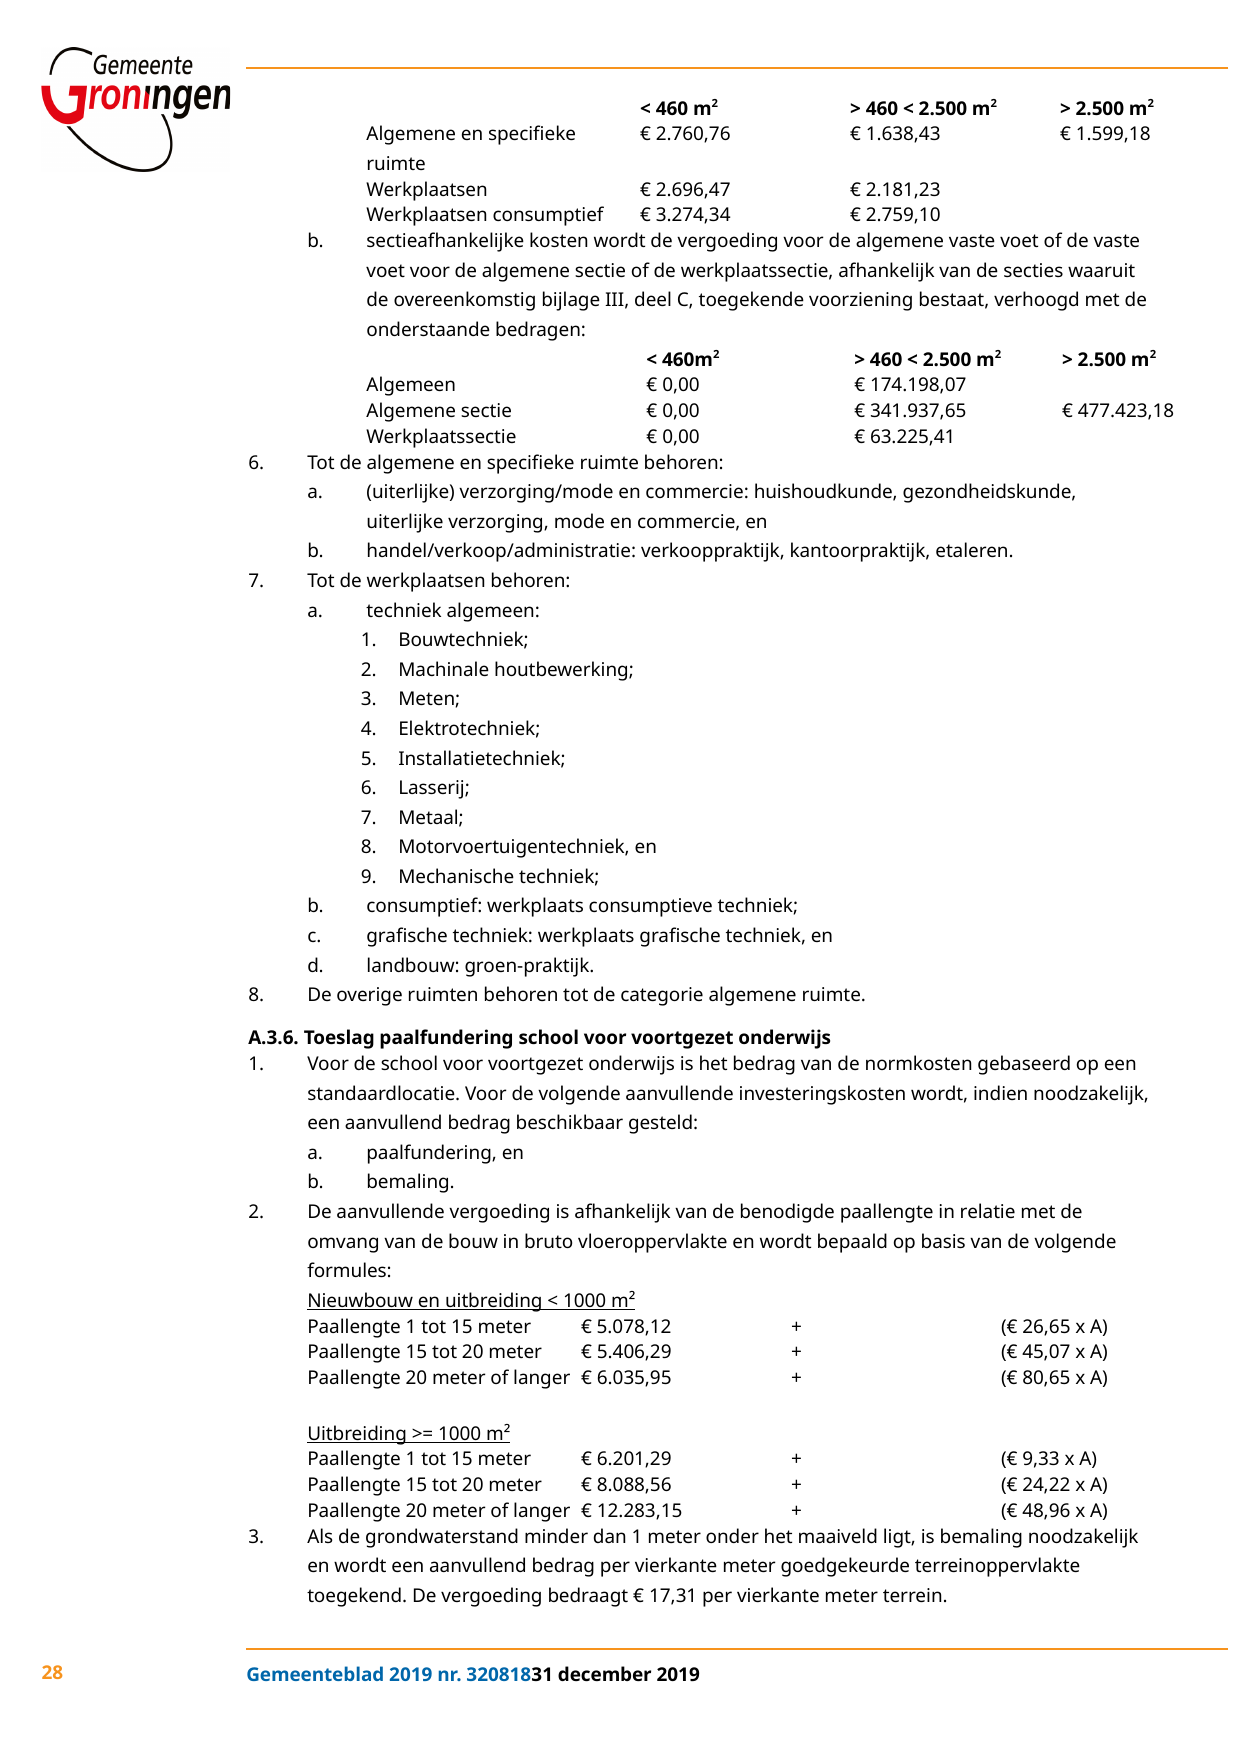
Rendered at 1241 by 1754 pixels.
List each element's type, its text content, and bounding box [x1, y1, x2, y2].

table_cell Paallengte 15 tot 20 meter [307, 1339, 581, 1364]
list grafische techniek: werkplaats grafische techniek, en [307, 922, 1152, 948]
table_cell + [791, 1364, 1001, 1390]
table_cell Algemene en specifieke ruimte [366, 121, 640, 176]
list consumptief: werkplaats consumptieve techniek; [307, 893, 1152, 918]
list paalfundering, en [307, 1139, 1152, 1165]
table_cell [1060, 176, 1240, 202]
list Motorvoertuigentechniek, en [361, 833, 1152, 859]
table_cell + [791, 1497, 1001, 1523]
table_cell (€ 80,65 x A) [1001, 1364, 1211, 1390]
list Bouwtechniek; [361, 626, 1152, 652]
table_cell + [791, 1446, 1001, 1471]
table_cell + [791, 1471, 1001, 1497]
list De overige ruimten behoren tot de categorie algemene ruimte. [248, 981, 1152, 1007]
list sectieafhankelijke kosten wordt de vergoeding voor de algemene vaste voet of de vaste voet voor de algemene sectie of de werkplaatssectie, afhankelijk van de secties waaruit de overeenkomstig bijlage III, deel C, toegekende voorziening bestaat, verhoogd met de onderstaande bedragen: [307, 227, 1152, 342]
list De aanvullende vergoeding is afhankelijk van de benodigde paallengte in relatie met de omvang van de bouw in bruto vloeroppervlakte en wordt bepaald op basis van de volgende formules: [248, 1198, 1152, 1283]
table_header > 2.500 m2 [1062, 346, 1240, 372]
table_cell (€ 26,65 x A) [1001, 1313, 1211, 1338]
table_cell (€ 24,22 x A) [1001, 1471, 1211, 1497]
list Voor de school voor voortgezet onderwijs is het bedrag van de normkosten gebaseerd op een standaardlocatie. Voor de volgende aanvullende investeringskosten wordt, indien noodzakelijk, een aanvullend bedrag beschikbaar gesteld: [248, 1050, 1152, 1135]
table_cell € 63.225,41 [854, 423, 1062, 449]
table_header Uitbreiding >= 1000 m² [307, 1420, 1211, 1446]
table_cell € 5.406,29 [581, 1339, 791, 1364]
table_cell € 2.696,47 [640, 176, 850, 202]
table_cell + [791, 1313, 1001, 1338]
table_cell € 0,00 [646, 372, 854, 397]
table_cell € 6.201,29 [581, 1446, 791, 1471]
list Tot de werkplaatsen behoren: [248, 567, 1152, 593]
list Elektrotechniek; [361, 715, 1152, 741]
list techniek algemeen: [307, 597, 1152, 623]
table_header > 2.500 m2 [1060, 95, 1240, 121]
table_cell Algemeen [366, 372, 646, 397]
table_cell Werkplaatssectie [366, 423, 646, 449]
table_cell Paallengte 1 tot 15 meter [307, 1446, 581, 1471]
table_cell Paallengte 1 tot 15 meter [307, 1313, 581, 1338]
table_cell € 3.274,34 [640, 202, 850, 227]
table_cell € 0,00 [646, 423, 854, 449]
table_cell € 6.035,95 [581, 1364, 791, 1390]
table_cell € 8.088,56 [581, 1471, 791, 1497]
table_cell + [791, 1339, 1001, 1364]
table_cell € 2.181,23 [850, 176, 1060, 202]
table_cell Werkplaatsen [366, 176, 640, 202]
table_cell [1060, 202, 1240, 227]
table_header < 460 m2 [640, 95, 850, 121]
list Metaal; [361, 804, 1152, 830]
table_cell Paallengte 15 tot 20 meter [307, 1471, 581, 1497]
picture [41, 47, 231, 172]
table_header [366, 346, 646, 372]
table_cell € 477.423,18 [1062, 398, 1240, 423]
table_header > 460 < 2.500 m2 [854, 346, 1062, 372]
table_cell [1062, 423, 1240, 449]
table_header > 460 < 2.500 m2 [850, 95, 1060, 121]
table_cell € 1.638,43 [850, 121, 1060, 176]
table_header Nieuwbouw en uitbreiding < 1000 m² [307, 1287, 1211, 1313]
table_cell Paallengte 20 meter of langer [307, 1497, 581, 1523]
table_cell € 2.760,76 [640, 121, 850, 176]
table_header < 460m2 [646, 346, 854, 372]
list Lasserij; [361, 774, 1152, 800]
list Installatietechniek; [361, 745, 1152, 771]
table_cell Werkplaatsen consumptief [366, 202, 640, 227]
table_cell € 12.283,15 [581, 1497, 791, 1523]
list Machinale houtbewerking; [361, 656, 1152, 682]
table_cell (€ 45,07 x A) [1001, 1339, 1211, 1364]
table_cell € 1.599,18 [1060, 121, 1240, 176]
table_cell Paallengte 20 meter of langer [307, 1364, 581, 1390]
list Mechanische techniek; [361, 863, 1152, 889]
table_cell Algemene sectie [366, 398, 646, 423]
list Tot de algemene en specifieke ruimte behoren: [248, 449, 1152, 475]
table_cell € 2.759,10 [850, 202, 1060, 227]
list Meten; [361, 686, 1152, 711]
table_cell (€ 48,96 x A) [1001, 1497, 1211, 1523]
table_cell € 174.198,07 [854, 372, 1062, 397]
table_cell (€ 9,33 x A) [1001, 1446, 1211, 1471]
list handel/verkoop/administratie: verkooppraktijk, kantoorpraktijk, etaleren. [307, 538, 1152, 563]
list (uiterlijke) verzorging/mode en commercie: huishoudkunde, gezondheidskunde, uiterlijke verzorging, mode en commercie, en [307, 478, 1152, 534]
table_cell [1062, 372, 1240, 397]
table_cell € 341.937,65 [854, 398, 1062, 423]
list bemaling. [307, 1169, 1152, 1194]
list Als de grondwaterstand minder dan 1 meter onder het maaiveld ligt, is bemaling noodzakelijk en wordt een aanvullend bedrag per vierkante meter goedgekeurde terreinoppervlakte toegekend. De vergoeding bedraagt € 17,31 per vierkante meter terrein. [248, 1523, 1152, 1608]
table_cell € 0,00 [646, 398, 854, 423]
table_cell € 5.078,12 [581, 1313, 791, 1338]
table_header [366, 95, 640, 121]
list landbouw: groen-praktijk. [307, 952, 1152, 978]
text A.3.6. Toeslag paalfundering school voor voortgezet onderwijs [248, 1024, 1152, 1050]
